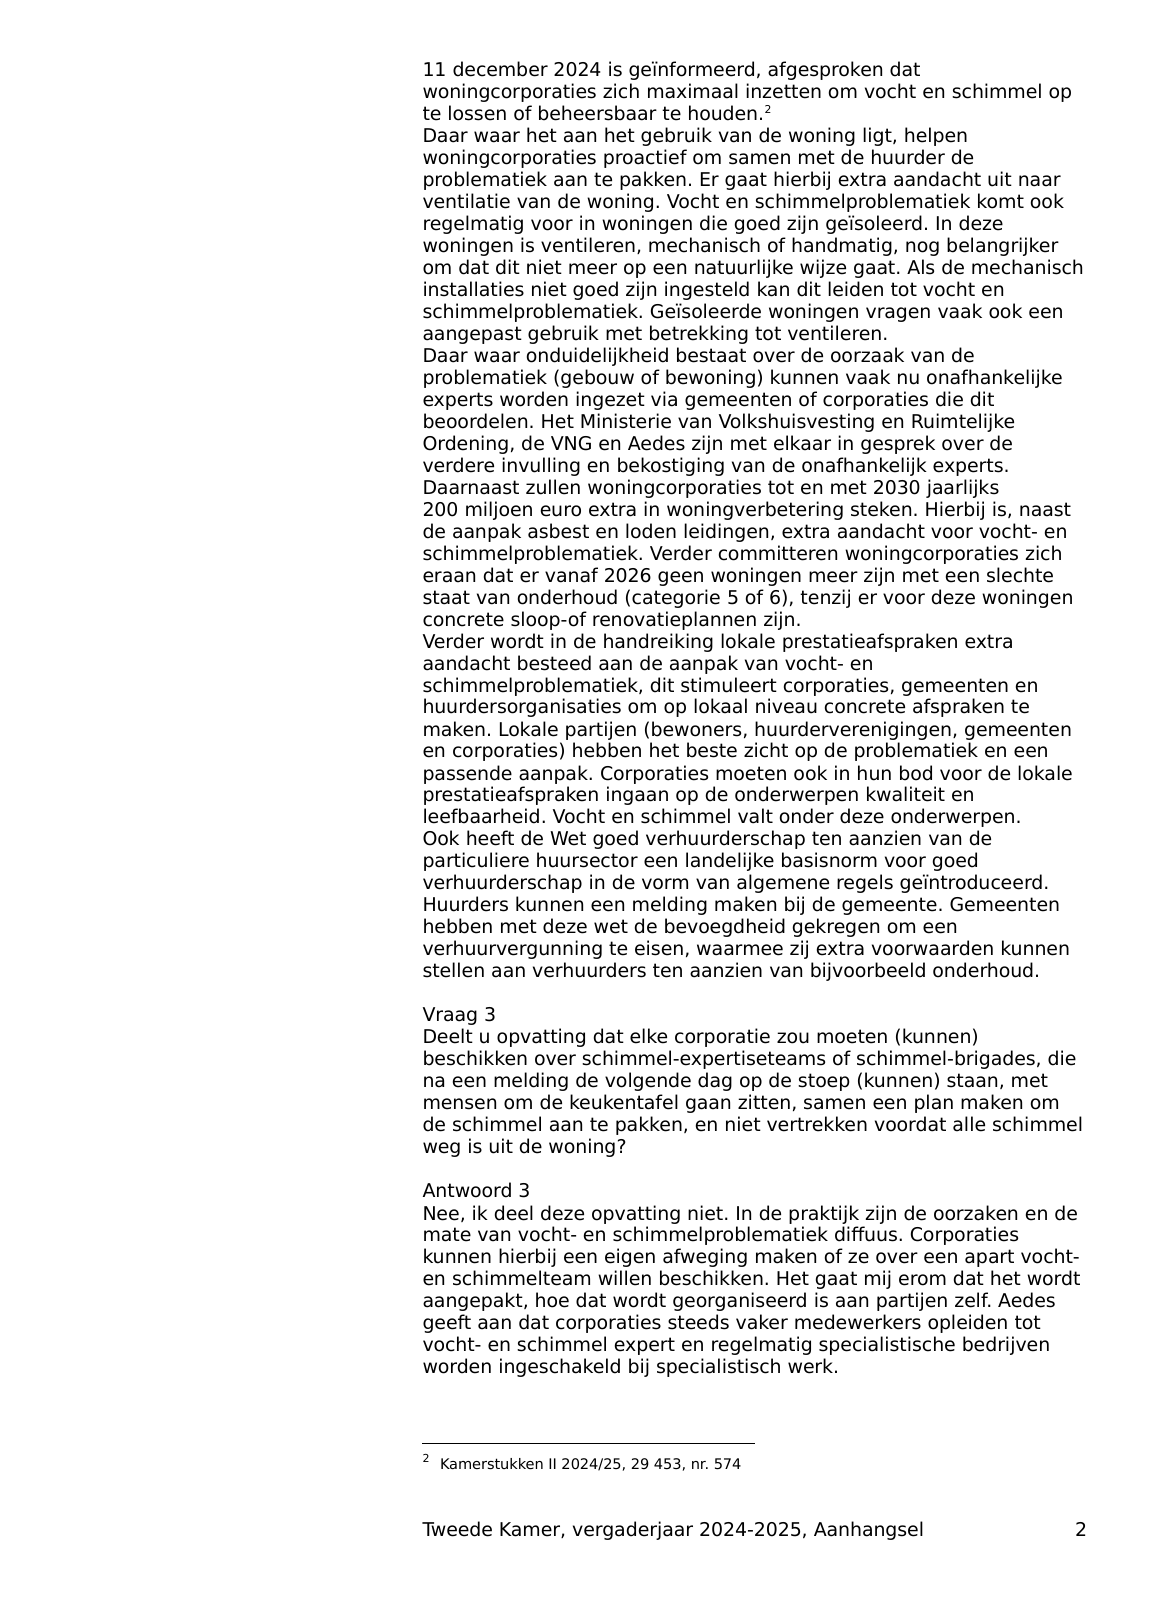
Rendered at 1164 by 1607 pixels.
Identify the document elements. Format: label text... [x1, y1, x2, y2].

text Nee, ik deel deze opvatting niet. In de praktijk zijn de oorzaken en de mate van vocht- en schimmelproblematiek diffuus. Corporaties kunnen hierbij een eigen afweging maken of ze over een apart vocht- en schimmelteam willen beschikken. Het gaat mij erom dat het wordt aangepakt, hoe dat wordt georganiseerd is aan partijen zelf. Aedes geeft aan dat corporaties steeds vaker medewerkers opleiden tot vocht- en schimmel expert en regelmatig specialistische bedrijven worden ingeschakeld bij specialistisch werk. [422, 1202, 1087, 1378]
text Antwoord 3 [422, 1180, 1087, 1202]
text Verder wordt in de handreiking lokale prestatieafspraken extra aandacht besteed aan de aanpak van vocht- en schimmelproblematiek, dit stimuleert corporaties, gemeenten en huurdersorganisaties om op lokaal niveau concrete afspraken te maken. Lokale partijen (bewoners, huurderverenigingen, gemeenten en corporaties) hebben het beste zicht op de problematiek en een passende aanpak. Corporaties moeten ook in hun bod voor de lokale prestatieafspraken ingaan op de onderwerpen kwaliteit en leefbaarheid. Vocht en schimmel valt onder deze onderwerpen. [422, 631, 1087, 828]
text 11 december 2024 is geïnformeerd, afgesproken dat woningcorporaties zich maximaal inzetten om vocht en schimmel op te lossen of beheersbaar te houden. [422, 59, 1087, 125]
text Daar waar het aan het gebruik van de woning ligt, helpen woningcorporaties proactief om samen met de huurder de problematiek aan te pakken. Er gaat hierbij extra aandacht uit naar ventilatie van de woning. Vocht en schimmelproblematiek komt ook regelmatig voor in woningen die goed zijn geïsoleerd. In deze woningen is ventileren, mechanisch of handmatig, nog belangrijker om dat dit niet meer op een natuurlijke wijze gaat. Als de mechanisch installaties niet goed zijn ingesteld kan dit leiden tot vocht en schimmelproblematiek. Geïsoleerde woningen vragen vaak ook een aangepast gebruik met betrekking tot ventileren. [422, 125, 1087, 345]
text Daar waar onduidelijkheid bestaat over de oorzaak van de problematiek (gebouw of bewoning) kunnen vaak nu onafhankelijke experts worden ingezet via gemeenten of corporaties die dit beoordelen. Het Ministerie van Volkshuisvesting en Ruimtelijke Ordening, de VNG en Aedes zijn met elkaar in gesprek over de verdere invulling en bekostiging van de onafhankelijk experts. Daarnaast zullen woningcorporaties tot en met 2030 jaarlijks 200 miljoen euro extra in woningverbetering steken. Hierbij is, naast de aanpak asbest en loden leidingen, extra aandacht voor vocht- en schimmelproblematiek. Verder committeren woningcorporaties zich eraan dat er vanaf 2026 geen woningen meer zijn met een slechte staat van onderhoud (categorie 5 of 6), tenzij er voor deze woningen concrete sloop-of renovatieplannen zijn. [422, 345, 1087, 631]
text Deelt u opvatting dat elke corporatie zou moeten (kunnen) beschikken over schimmel-expertiseteams of schimmel-brigades, die na een melding de volgende dag op de stoep (kunnen) staan, met mensen om de keukentafel gaan zitten, samen een plan maken om de schimmel aan te pakken, en niet vertrekken voordat alle schimmel weg is uit de woning? [422, 1026, 1087, 1158]
text Ook heeft de Wet goed verhuurderschap ten aanzien van de particuliere huursector een landelijke basisnorm voor goed verhuurderschap in de vorm van algemene regels geïntroduceerd. Huurders kunnen een melding maken bij de gemeente. Gemeenten hebben met deze wet de bevoegdheid gekregen om een verhuurvergunning te eisen, waarmee zij extra voorwaarden kunnen stellen aan verhuurders ten aanzien van bijvoorbeeld onderhoud. [422, 828, 1087, 982]
text Kamerstukken II 2024/25, 29 453, nr. 574 [422, 1452, 1087, 1474]
text Vraag 3 [422, 1004, 1087, 1026]
